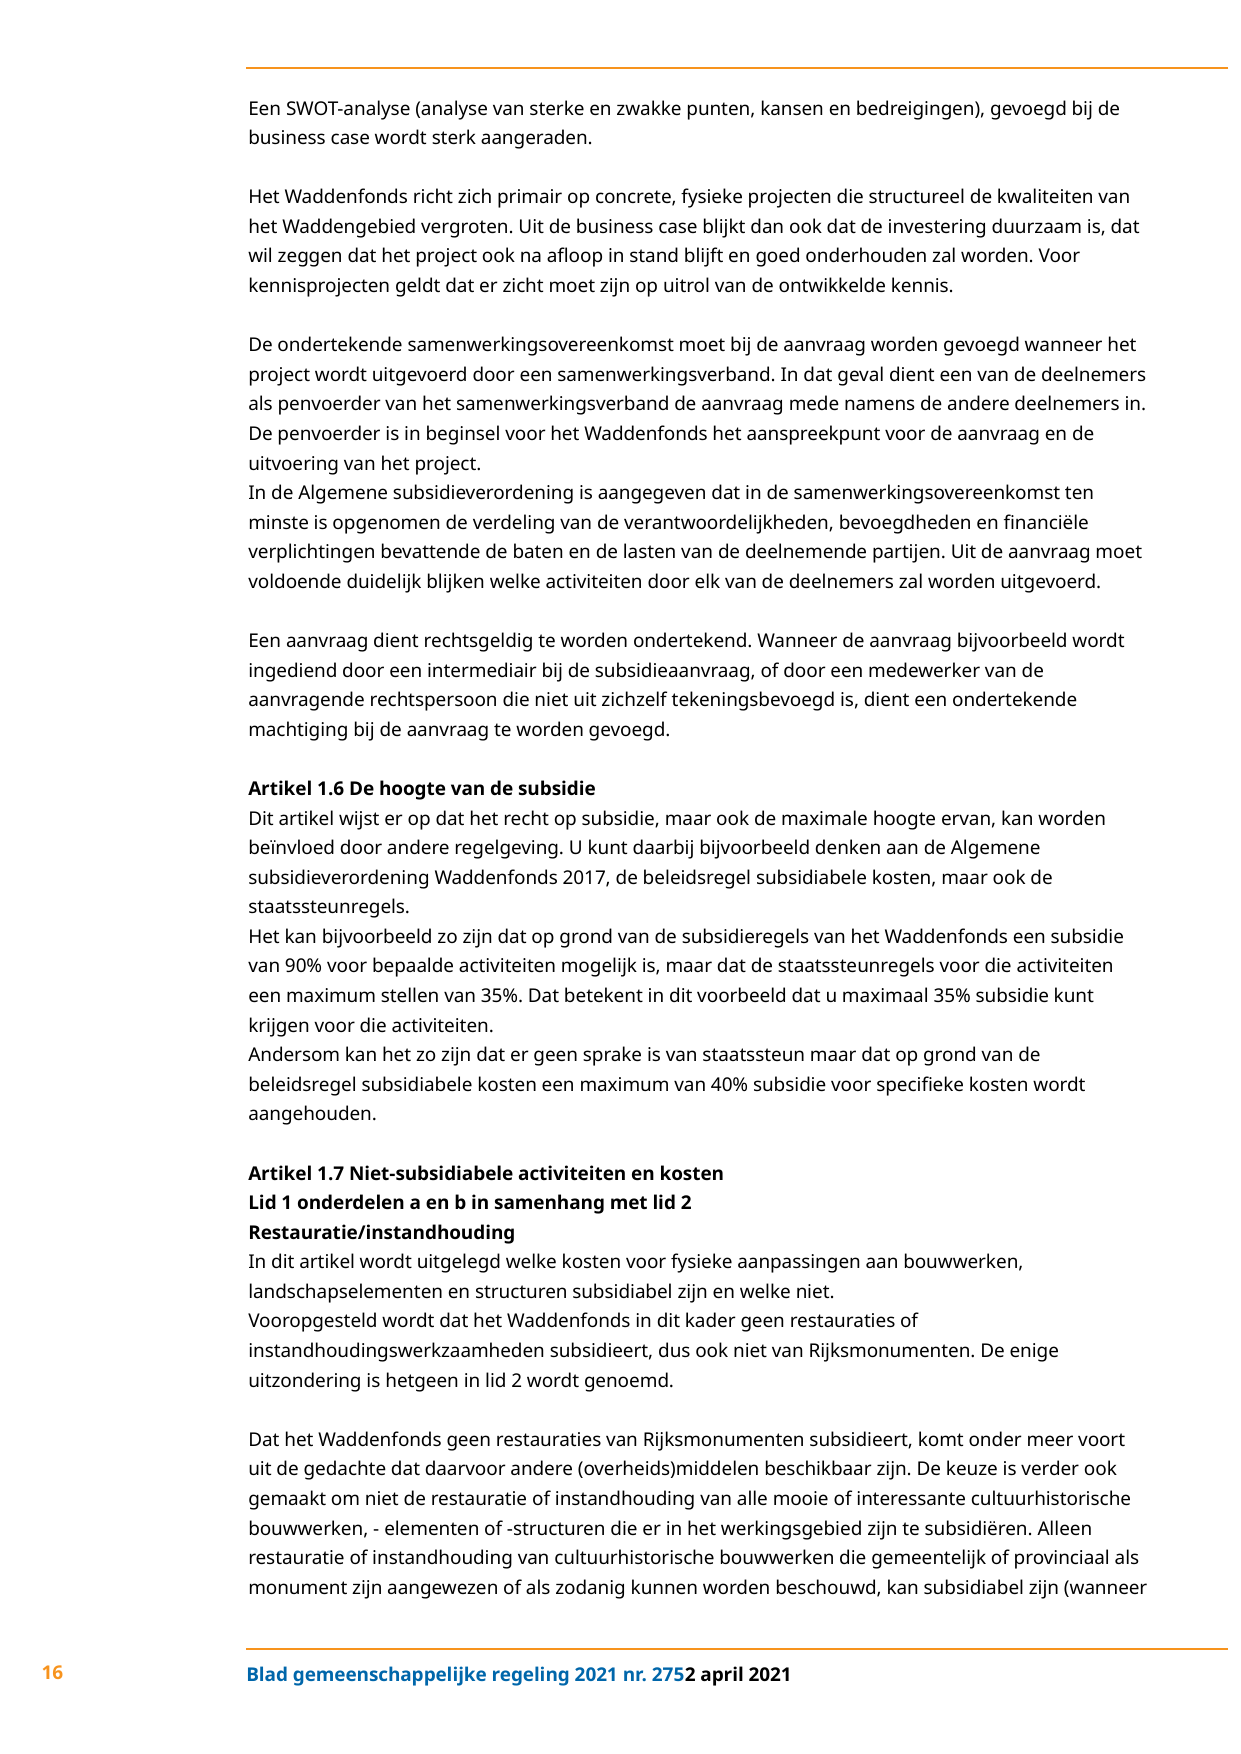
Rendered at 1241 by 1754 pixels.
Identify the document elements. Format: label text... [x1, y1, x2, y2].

text Andersom kan het zo zijn dat er geen sprake is van staatssteun maar dat op grond van de beleidsregel subsidiabele kosten een maximum van 40% subsidie voor specifieke kosten wordt aangehouden. [248, 1041, 1152, 1126]
text Restauratie/instandhouding [248, 1219, 1152, 1245]
text Dit artikel wijst er op dat het recht op subsidie, maar ook de maximale hoogte ervan, kan worden beïnvloed door andere regelgeving. U kunt daarbij bijvoorbeeld denken aan de Algemene subsidieverordening Waddenfonds 2017, de beleidsregel subsidiabele kosten, maar ook de staatssteunregels. [248, 805, 1152, 919]
text In de Algemene subsidieverordening is aangegeven dat in de samenwerkingsovereenkomst ten minste is opgenomen de verdeling van de verantwoordelijkheden, bevoegdheden en financiële verplichtingen bevattende de baten en de lasten van de deelnemende partijen. Uit de aanvraag moet voldoende duidelijk blijken welke activiteiten door elk van de deelnemers zal worden uitgevoerd. [248, 479, 1152, 594]
picture [41, 47, 231, 172]
text Artikel 1.6 De hoogte van de subsidie [248, 775, 1152, 801]
text Artikel 1.7 Niet-subsidiabele activiteiten en kosten [248, 1160, 1152, 1186]
text Het Waddenfonds richt zich primair op concrete, fysieke projecten die structureel de kwaliteiten van het Waddengebied vergroten. Uit de business case blijkt dan ook dat de investering duurzaam is, dat wil zeggen dat het project ook na afloop in stand blijft en goed onderhouden zal worden. Voor kennisprojecten geldt dat er zicht moet zijn op uitrol van de ontwikkelde kennis. [248, 183, 1152, 298]
text Lid 1 onderdelen a en b in samenhang met lid 2 [248, 1189, 1152, 1215]
text Het kan bijvoorbeeld zo zijn dat op grond van de subsidieregels van het Waddenfonds een subsidie van 90% voor bepaalde activiteiten mogelijk is, maar dat de staatssteunregels voor die activiteiten een maximum stellen van 35%. Dat betekent in dit voorbeeld dat u maximaal 35% subsidie kunt krijgen voor die activiteiten. [248, 923, 1152, 1038]
text Een aanvraag dient rechtsgeldig te worden ondertekend. Wanneer de aanvraag bijvoorbeeld wordt ingediend door een intermediair bij de subsidieaanvraag, of door een medewerker van de aanvragende rechtspersoon die niet uit zichzelf tekeningsbevoegd is, dient een ondertekende machtiging bij de aanvraag te worden gevoegd. [248, 627, 1152, 742]
text In dit artikel wordt uitgelegd welke kosten voor fysieke aanpassingen aan bouwwerken, landschapselementen en structuren subsidiabel zijn en welke niet. [248, 1248, 1152, 1304]
text Dat het Waddenfonds geen restauraties van Rijksmonumenten subsidieert, komt onder meer voort uit de gedachte dat daarvoor andere (overheids)middelen beschikbaar zijn. De keuze is verder ook gemaakt om niet de restauratie of instandhouding van alle mooie of interessante cultuurhistorische bouwwerken, - elementen of -structuren die er in het werkingsgebied zijn te subsidiëren. Alleen restauratie of instandhouding van cultuurhistorische bouwwerken die gemeentelijk of provinciaal als monument zijn aangewezen of als zodanig kunnen worden beschouwd, kan subsidiabel zijn (wanneer [248, 1426, 1152, 1600]
text Een SWOT-analyse (analyse van sterke en zwakke punten, kansen en bedreigingen), gevoegd bij de business case wordt sterk aangeraden. [248, 95, 1152, 150]
text Vooropgesteld wordt dat het Waddenfonds in dit kader geen restauraties of instandhoudingswerkzaamheden subsidieert, dus ook niet van Rijksmonumenten. De enige uitzondering is hetgeen in lid 2 wordt genoemd. [248, 1308, 1152, 1393]
text De ondertekende samenwerkingsovereenkomst moet bij de aanvraag worden gevoegd wanneer het project wordt uitgevoerd door een samenwerkingsverband. In dat geval dient een van de deelnemers als penvoerder van het samenwerkingsverband de aanvraag mede namens de andere deelnemers in. De penvoerder is in beginsel voor het Waddenfonds het aanspreekpunt voor de aanvraag en de uitvoering van het project. [248, 331, 1152, 476]
